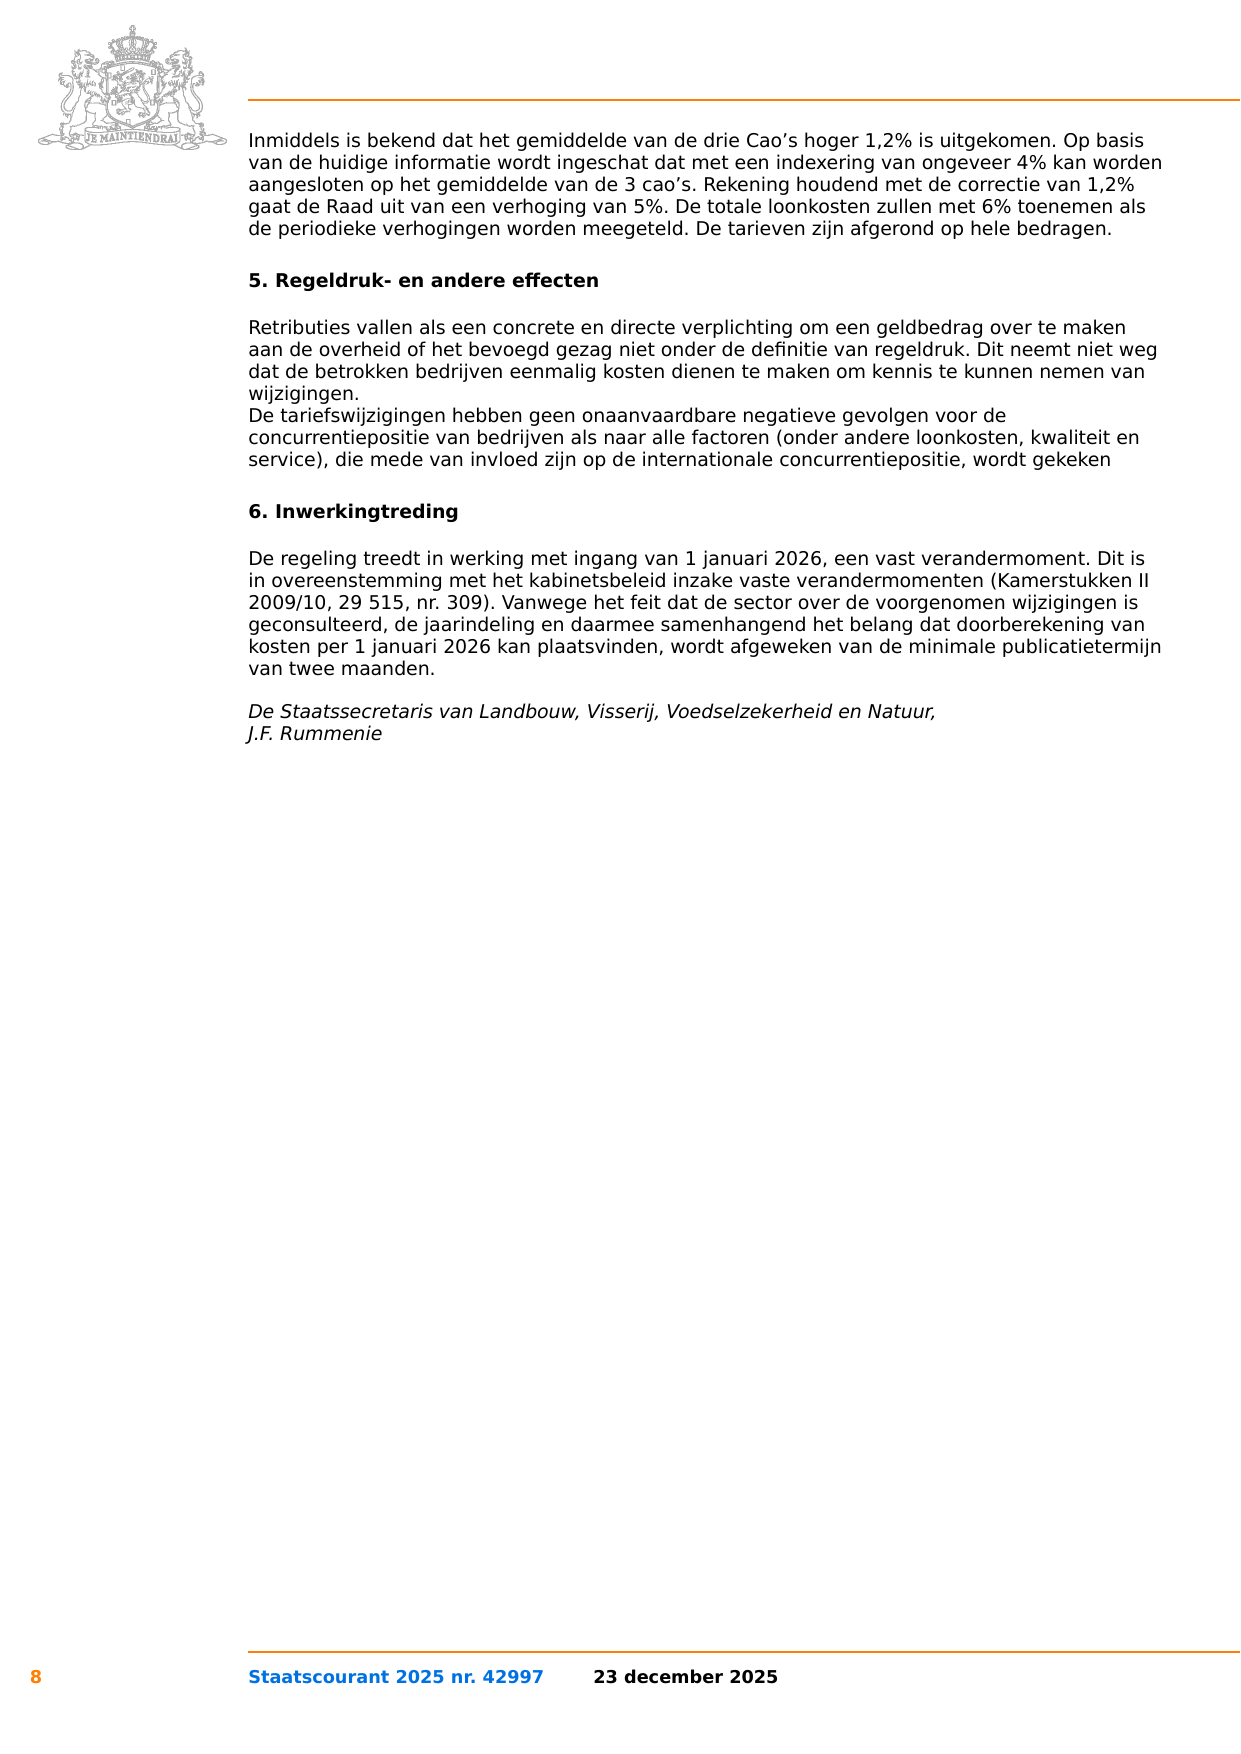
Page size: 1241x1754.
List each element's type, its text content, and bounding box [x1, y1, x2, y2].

picture [38, 25, 227, 150]
text De tariefswijzigingen hebben geen onaanvaardbare negatieve gevolgen voor de concurrentiepositie van bedrijven als naar alle factoren (onder andere loonkosten, kwaliteit en service), die mede van invloed zijn op de internationale concurrentiepositie, wordt gekeken [248, 405, 1163, 471]
text Inmiddels is bekend dat het gemiddelde van de drie Cao’s hoger 1,2% is uitgekomen. Op basis van de huidige informatie wordt ingeschat dat met een indexering van ongeveer 4% kan worden aangesloten op het gemiddelde van de 3 cao’s. Rekening houdend met de correctie van 1,2% gaat de Raad uit van een verhoging van 5%. De totale loonkosten zullen met 6% toenemen als de periodieke verhogingen worden meegeteld. De tarieven zijn afgerond op hele bedragen. [248, 130, 1163, 240]
subtitle 5. Regeldruk- en andere effecten [248, 270, 1163, 292]
text De Staatssecretaris van Landbouw, Visserij, Voedselzekerheid en Natuur, J.F. Rummenie [248, 701, 1163, 745]
text De regeling treedt in werking met ingang van 1 januari 2026, een vast verandermoment. Dit is in overeenstemming met het kabinetsbeleid inzake vaste verandermomenten (Kamerstukken II 2009/10, 29 515, nr. 309). Vanwege het feit dat de sector over de voorgenomen wijzigingen is geconsulteerd, de jaarindeling en daarmee samenhangend het belang dat doorberekening van kosten per 1 januari 2026 kan plaatsvinden, wordt afgeweken van de minimale publicatietermijn van twee maanden. [248, 548, 1163, 679]
text Retributies vallen als een concrete en directe verplichting om een geldbedrag over te maken aan de overheid of het bevoegd gezag niet onder de definitie van regeldruk. Dit neemt niet weg dat de betrokken bedrijven eenmalig kosten dienen te maken om kennis te kunnen nemen van wijzigingen. [248, 317, 1163, 405]
subtitle 6. Inwerkingtreding [248, 501, 1163, 523]
